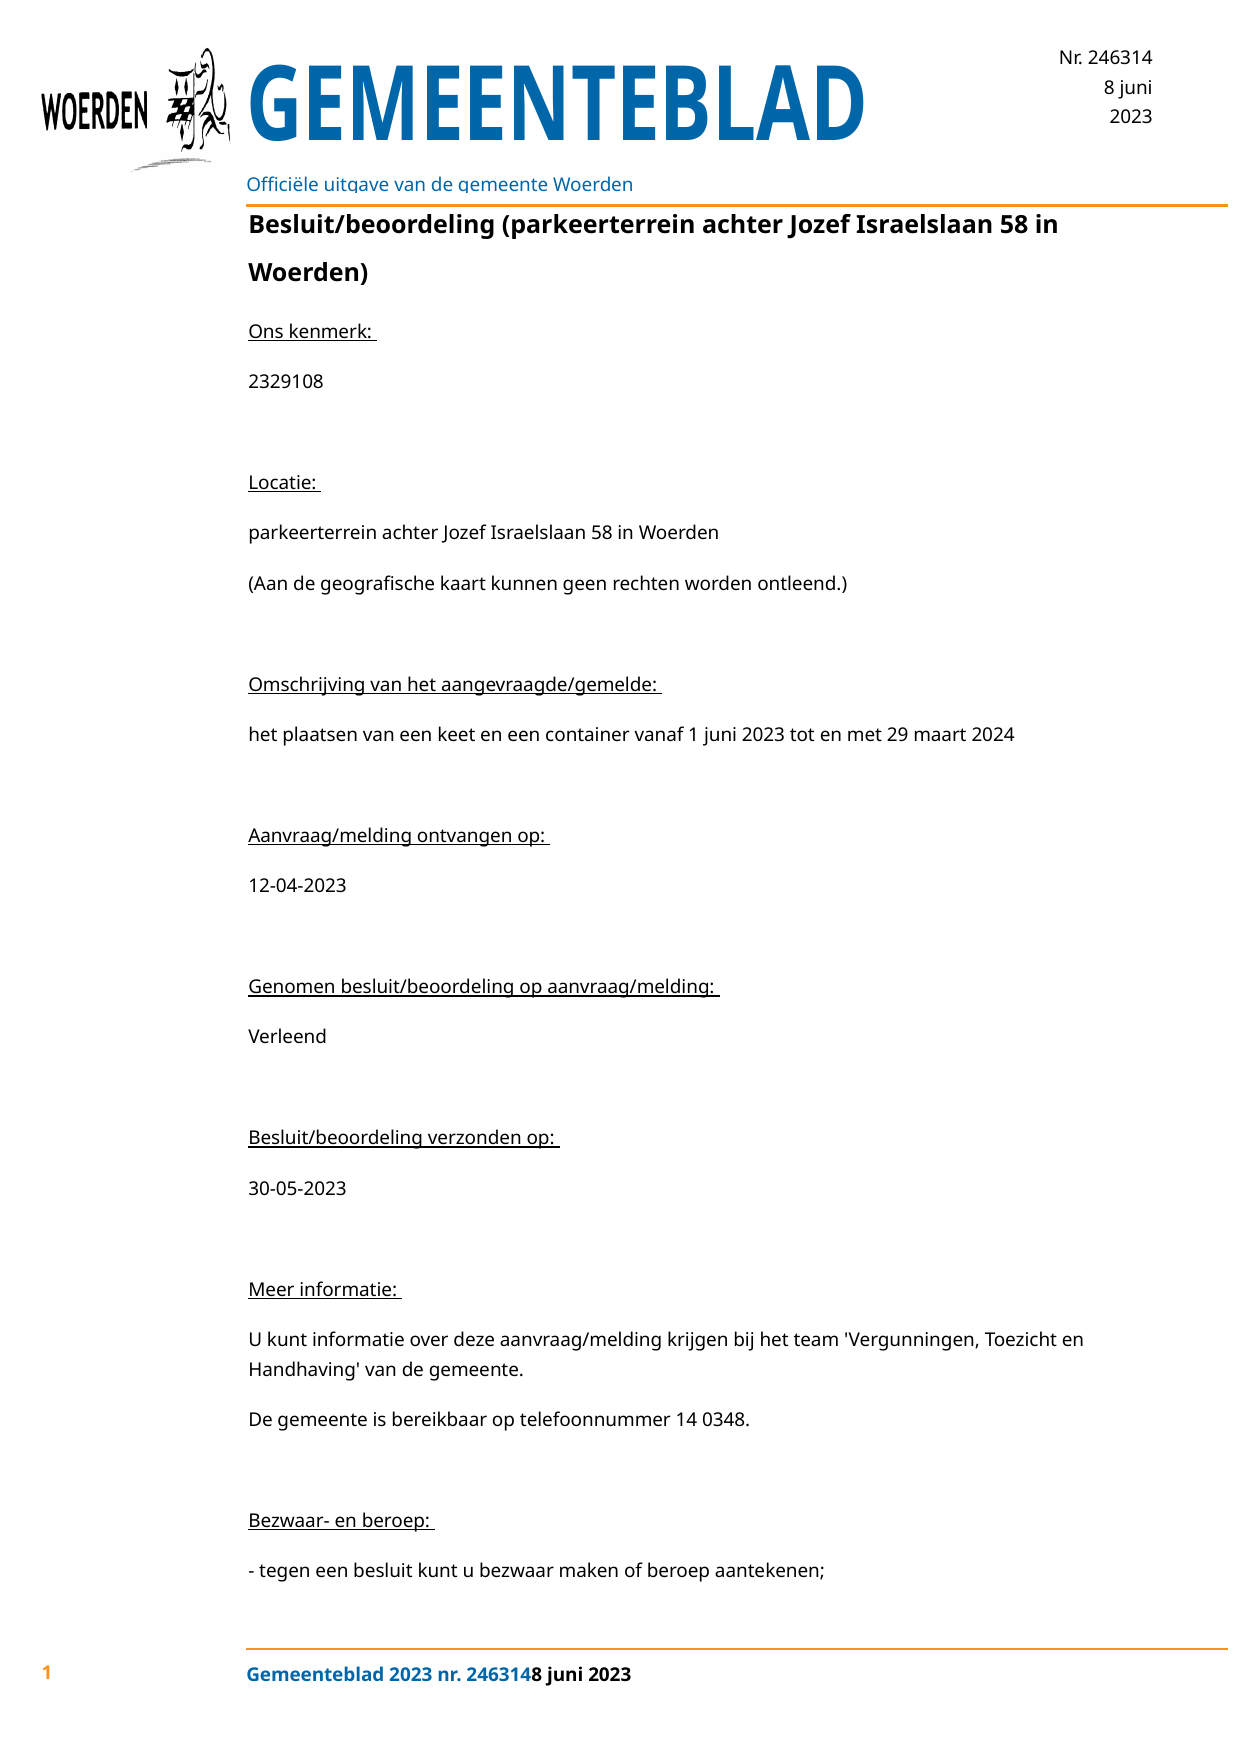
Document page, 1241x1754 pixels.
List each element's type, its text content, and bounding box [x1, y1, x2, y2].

text Besluit/beoordeling verzonden op: [248, 1124, 1152, 1150]
text Bezwaar- en beroep: [248, 1507, 1152, 1533]
text Locatie: [248, 469, 1152, 495]
picture [41, 47, 231, 172]
text Ons kenmerk: [248, 318, 1152, 344]
text - tegen een besluit kunt u bezwaar maken of beroep aantekenen; [248, 1557, 1152, 1583]
text Genomen besluit/beoordeling op aanvraag/melding: [248, 973, 1152, 999]
text parkeerterrein achter Jozef Israelslaan 58 in Woerden [248, 519, 1152, 545]
text Verleend [248, 1024, 1152, 1049]
text (Aan de geografische kaart kunnen geen rechten worden ontleend.) [248, 570, 1152, 596]
text 30-05-2023 [248, 1175, 1152, 1201]
text Meer informatie: [248, 1276, 1152, 1302]
text U kunt informatie over deze aanvraag/melding krijgen bij het team 'Vergunningen, Toezicht en Handhaving' van de gemeente. [248, 1326, 1152, 1382]
text Besluit/beoordeling (parkeerterrein achter Jozef Israelslaan 58 in Woerden) [248, 207, 1152, 288]
text 2329108 [248, 368, 1152, 394]
text De gemeente is bereikbaar op telefoonnummer 14 0348. [248, 1406, 1152, 1432]
text Omschrijving van het aangevraagde/gemelde: [248, 671, 1152, 697]
text Aanvraag/melding ontvangen op: [248, 822, 1152, 848]
text 12-04-2023 [248, 872, 1152, 898]
text het plaatsen van een keet en een container vanaf 1 juni 2023 tot en met 29 maart 2024 [248, 721, 1152, 747]
